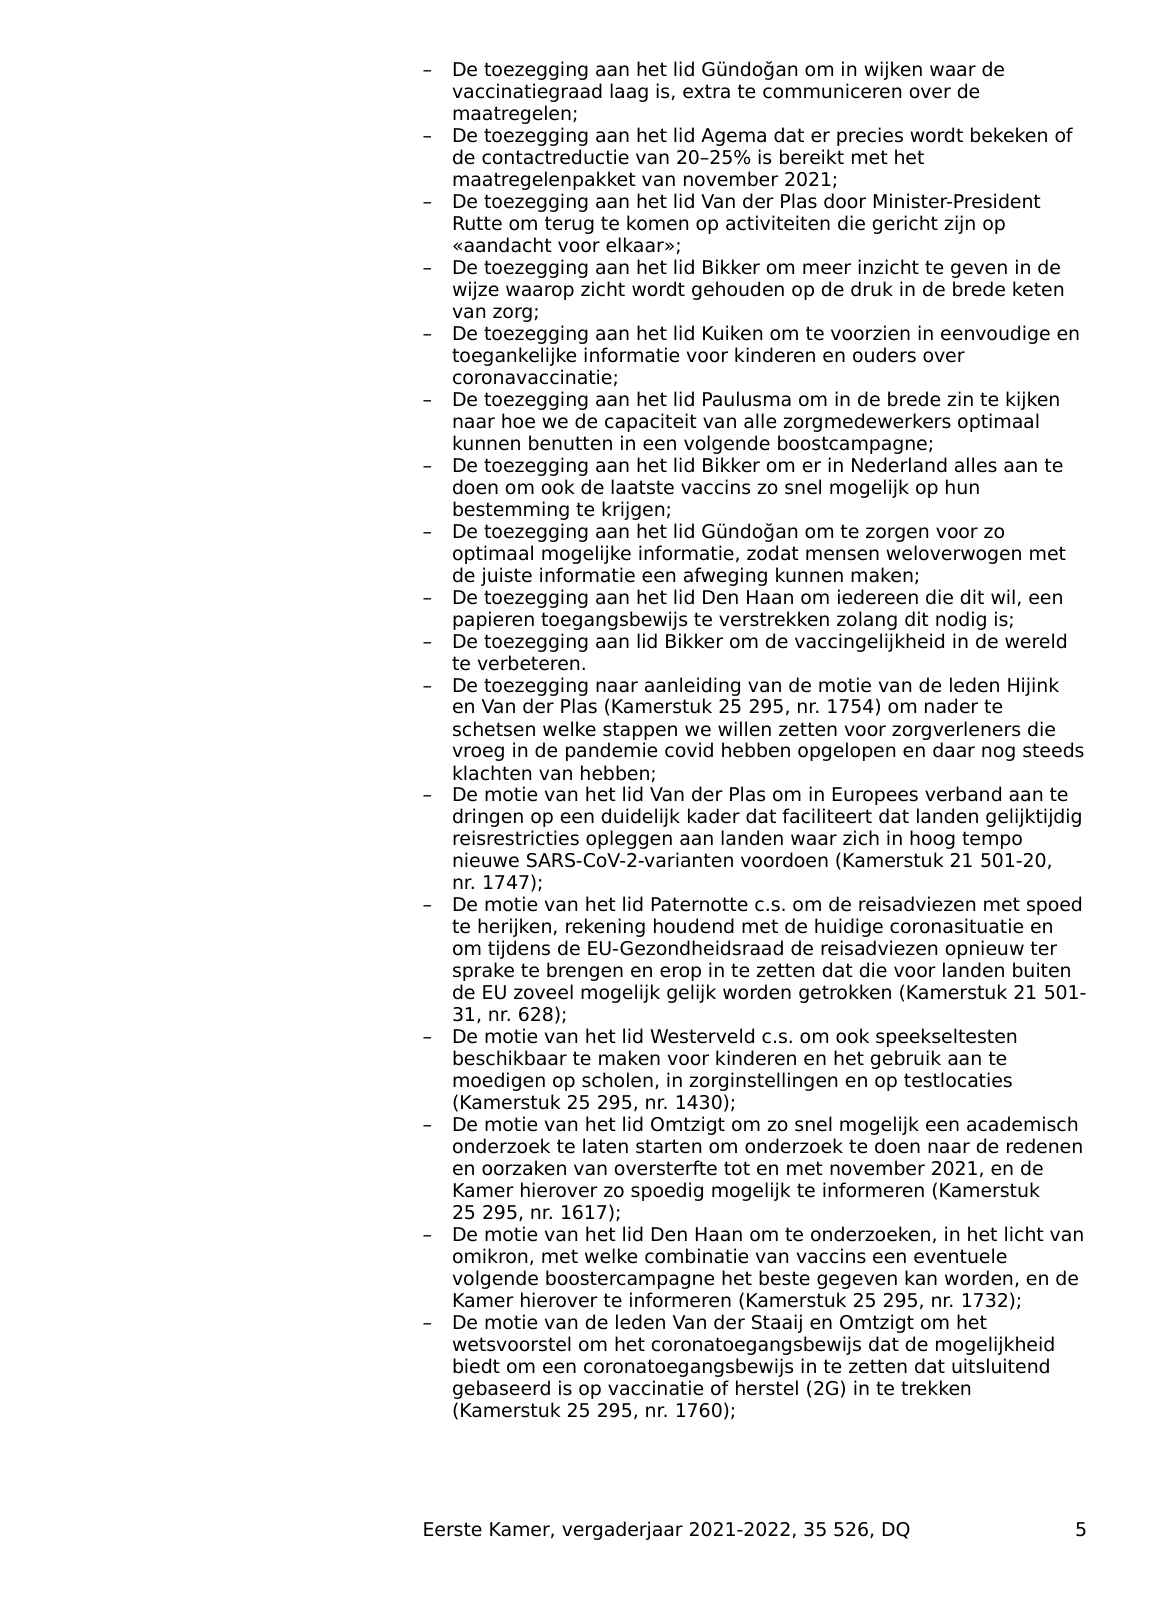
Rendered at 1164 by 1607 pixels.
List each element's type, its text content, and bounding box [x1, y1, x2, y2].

text – De motie van het lid Westerveld c.s. om ook speekseltesten beschikbaar te maken voor kinderen en het gebruik aan te moedigen op scholen, in zorginstellingen en op testlocaties (Kamerstuk 25 295, nr. 1430); [422, 1026, 1087, 1114]
text – De toezegging aan het lid Gündoğan om te zorgen voor zo optimaal mogelijke informatie, zodat mensen weloverwogen met de juiste informatie een afweging kunnen maken; [422, 521, 1087, 587]
text – De motie van het lid Omtzigt om zo snel mogelijk een academisch onderzoek te laten starten om onderzoek te doen naar de redenen en oorzaken van oversterfte tot en met november 2021, en de Kamer hierover zo spoedig mogelijk te informeren (Kamerstuk 25 295, nr. 1617); [422, 1114, 1087, 1224]
text – De motie van het lid Van der Plas om in Europees verband aan te dringen op een duidelijk kader dat faciliteert dat landen gelijktijdig reisrestricties opleggen aan landen waar zich in hoog tempo nieuwe SARS-CoV-2-varianten voordoen (Kamerstuk 21 501-20, nr. 1747); [422, 784, 1087, 894]
text – De toezegging aan lid Bikker om de vaccingelijkheid in de wereld te verbeteren. [422, 631, 1087, 674]
text – De toezegging aan het lid Van der Plas door Minister-President Rutte om terug te komen op activiteiten die gericht zijn op «aandacht voor elkaar»; [422, 191, 1087, 257]
text – De toezegging aan het lid Kuiken om te voorzien in eenvoudige en toegankelijke informatie voor kinderen en ouders over coronavaccinatie; [422, 323, 1087, 389]
text – De motie van het lid Paternotte c.s. om de reisadviezen met spoed te herijken, rekening houdend met de huidige coronasituatie en om tijdens de EU-Gezondheidsraad de reisadviezen opnieuw ter sprake te brengen en erop in te zetten dat die voor landen buiten de EU zoveel mogelijk gelijk worden getrokken (Kamerstuk 21 501-31, nr. 628); [422, 894, 1087, 1026]
text – De motie van de leden Van der Staaij en Omtzigt om het wetsvoorstel om het coronatoegangsbewijs dat de mogelijkheid biedt om een coronatoegangsbewijs in te zetten dat uitsluitend gebaseerd is op vaccinatie of herstel (2G) in te trekken (Kamerstuk 25 295, nr. 1760); [422, 1312, 1087, 1422]
text – De toezegging aan het lid Gündoğan om in wijken waar de vaccinatiegraad laag is, extra te communiceren over de maatregelen; [422, 59, 1087, 125]
text – De toezegging aan het lid Paulusma om in de brede zin te kijken naar hoe we de capaciteit van alle zorgmedewerkers optimaal kunnen benutten in een volgende boostcampagne; [422, 389, 1087, 455]
text – De motie van het lid Den Haan om te onderzoeken, in het licht van omikron, met welke combinatie van vaccins een eventuele volgende boostercampagne het beste gegeven kan worden, en de Kamer hierover te informeren (Kamerstuk 25 295, nr. 1732); [422, 1224, 1087, 1312]
text – De toezegging aan het lid Bikker om meer inzicht te geven in de wijze waarop zicht wordt gehouden op de druk in de brede keten van zorg; [422, 257, 1087, 323]
text – De toezegging aan het lid Bikker om er in Nederland alles aan te doen om ook de laatste vaccins zo snel mogelijk op hun bestemming te krijgen; [422, 455, 1087, 521]
text – De toezegging aan het lid Den Haan om iedereen die dit wil, een papieren toegangsbewijs te verstrekken zolang dit nodig is; [422, 587, 1087, 631]
text – De toezegging aan het lid Agema dat er precies wordt bekeken of de contactreductie van 20–25% is bereikt met het maatregelenpakket van november 2021; [422, 125, 1087, 191]
text – De toezegging naar aanleiding van de motie van de leden Hijink en Van der Plas (Kamerstuk 25 295, nr. 1754) om nader te schetsen welke stappen we willen zetten voor zorgverleners die vroeg in de pandemie covid hebben opgelopen en daar nog steeds klachten van hebben; [422, 674, 1087, 784]
